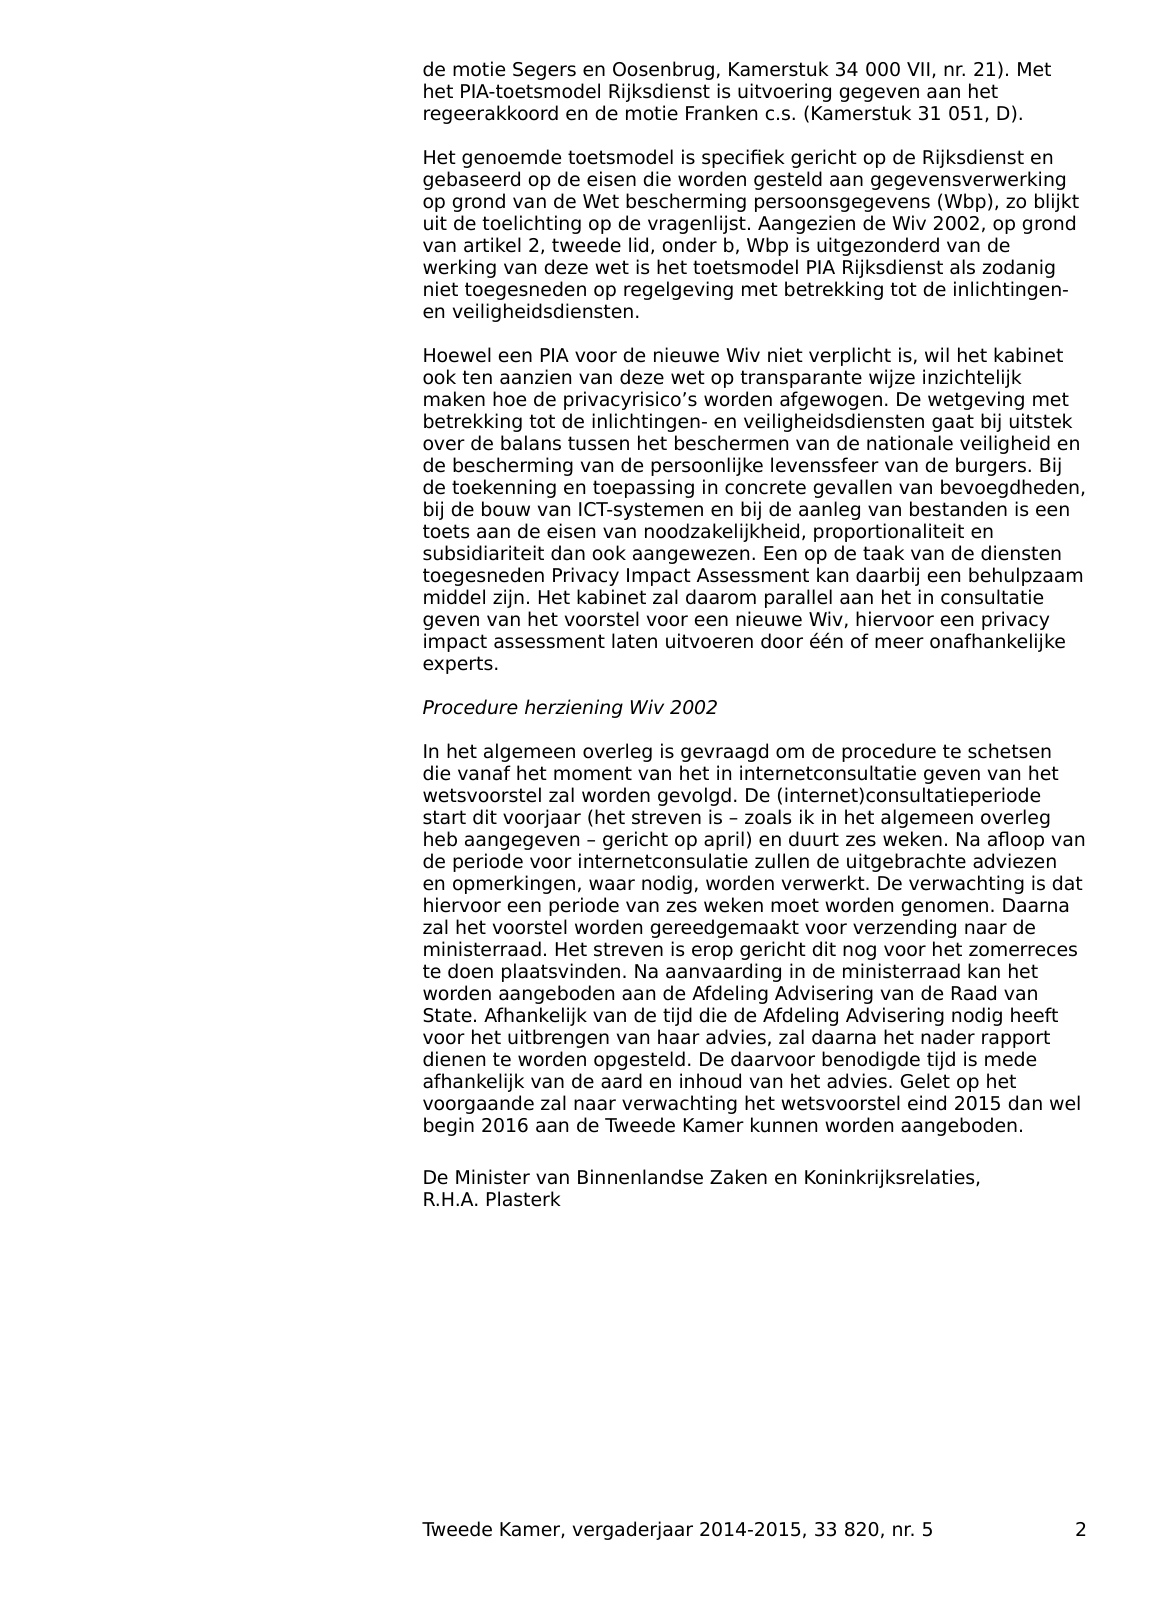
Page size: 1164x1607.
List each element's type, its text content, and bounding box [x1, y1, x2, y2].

text In het algemeen overleg is gevraagd om de procedure te schetsen die vanaf het moment van het in internetconsultatie geven van het wetsvoorstel zal worden gevolgd. De (internet)consultatieperiode start dit voorjaar (het streven is – zoals ik in het algemeen overleg heb aangegeven – gericht op april) en duurt zes weken. Na afloop van de periode voor internetconsulatie zullen de uitgebrachte adviezen en opmerkingen, waar nodig, worden verwerkt. De verwachting is dat hiervoor een periode van zes weken moet worden genomen. Daarna zal het voorstel worden gereedgemaakt voor verzending naar de ministerraad. Het streven is erop gericht dit nog voor het zomerreces te doen plaatsvinden. Na aanvaarding in de ministerraad kan het worden aangeboden aan de Afdeling Advisering van de Raad van State. Afhankelijk van de tijd die de Afdeling Advisering nodig heeft voor het uitbrengen van haar advies, zal daarna het nader rapport dienen te worden opgesteld. De daarvoor benodigde tijd is mede afhankelijk van de aard en inhoud van het advies. Gelet op het voorgaande zal naar verwachting het wetsvoorstel eind 2015 dan wel begin 2016 aan de Tweede Kamer kunnen worden aangeboden. [422, 741, 1087, 1137]
text Het genoemde toetsmodel is specifiek gericht op de Rijksdienst en gebaseerd op de eisen die worden gesteld aan gegevensverwerking op grond van de Wet bescherming persoonsgegevens (Wbp), zo blijkt uit de toelichting op de vragenlijst. Aangezien de Wiv 2002, op grond van artikel 2, tweede lid, onder b, Wbp is uitgezonderd van de werking van deze wet is het toetsmodel PIA Rijksdienst als zodanig niet toegesneden op regelgeving met betrekking tot de inlichtingen- en veiligheidsdiensten. [422, 147, 1087, 323]
subtitle Procedure herziening Wiv 2002 [422, 697, 1087, 719]
text Hoewel een PIA voor de nieuwe Wiv niet verplicht is, wil het kabinet ook ten aanzien van deze wet op transparante wijze inzichtelijk maken hoe de privacyrisico’s worden afgewogen. De wetgeving met betrekking tot de inlichtingen- en veiligheidsdiensten gaat bij uitstek over de balans tussen het beschermen van de nationale veiligheid en de bescherming van de persoonlijke levenssfeer van de burgers. Bij de toekenning en toepassing in concrete gevallen van bevoegdheden, bij de bouw van ICT-systemen en bij de aanleg van bestanden is een toets aan de eisen van noodzakelijkheid, proportionaliteit en subsidiariteit dan ook aangewezen. Een op de taak van de diensten toegesneden Privacy Impact Assessment kan daarbij een behulpzaam middel zijn. Het kabinet zal daarom parallel aan het in consultatie geven van het voorstel voor een nieuwe Wiv, hiervoor een privacy impact assessment laten uitvoeren door één of meer onafhankelijke experts. [422, 345, 1087, 675]
text De Minister van Binnenlandse Zaken en Koninkrijksrelaties, R.H.A. Plasterk [422, 1167, 1087, 1211]
text de motie Segers en Oosenbrug, Kamerstuk 34 000 VII, nr. 21). Met het PIA-toetsmodel Rijksdienst is uitvoering gegeven aan het regeerakkoord en de motie Franken c.s. (Kamerstuk 31 051, D). [422, 59, 1087, 125]
